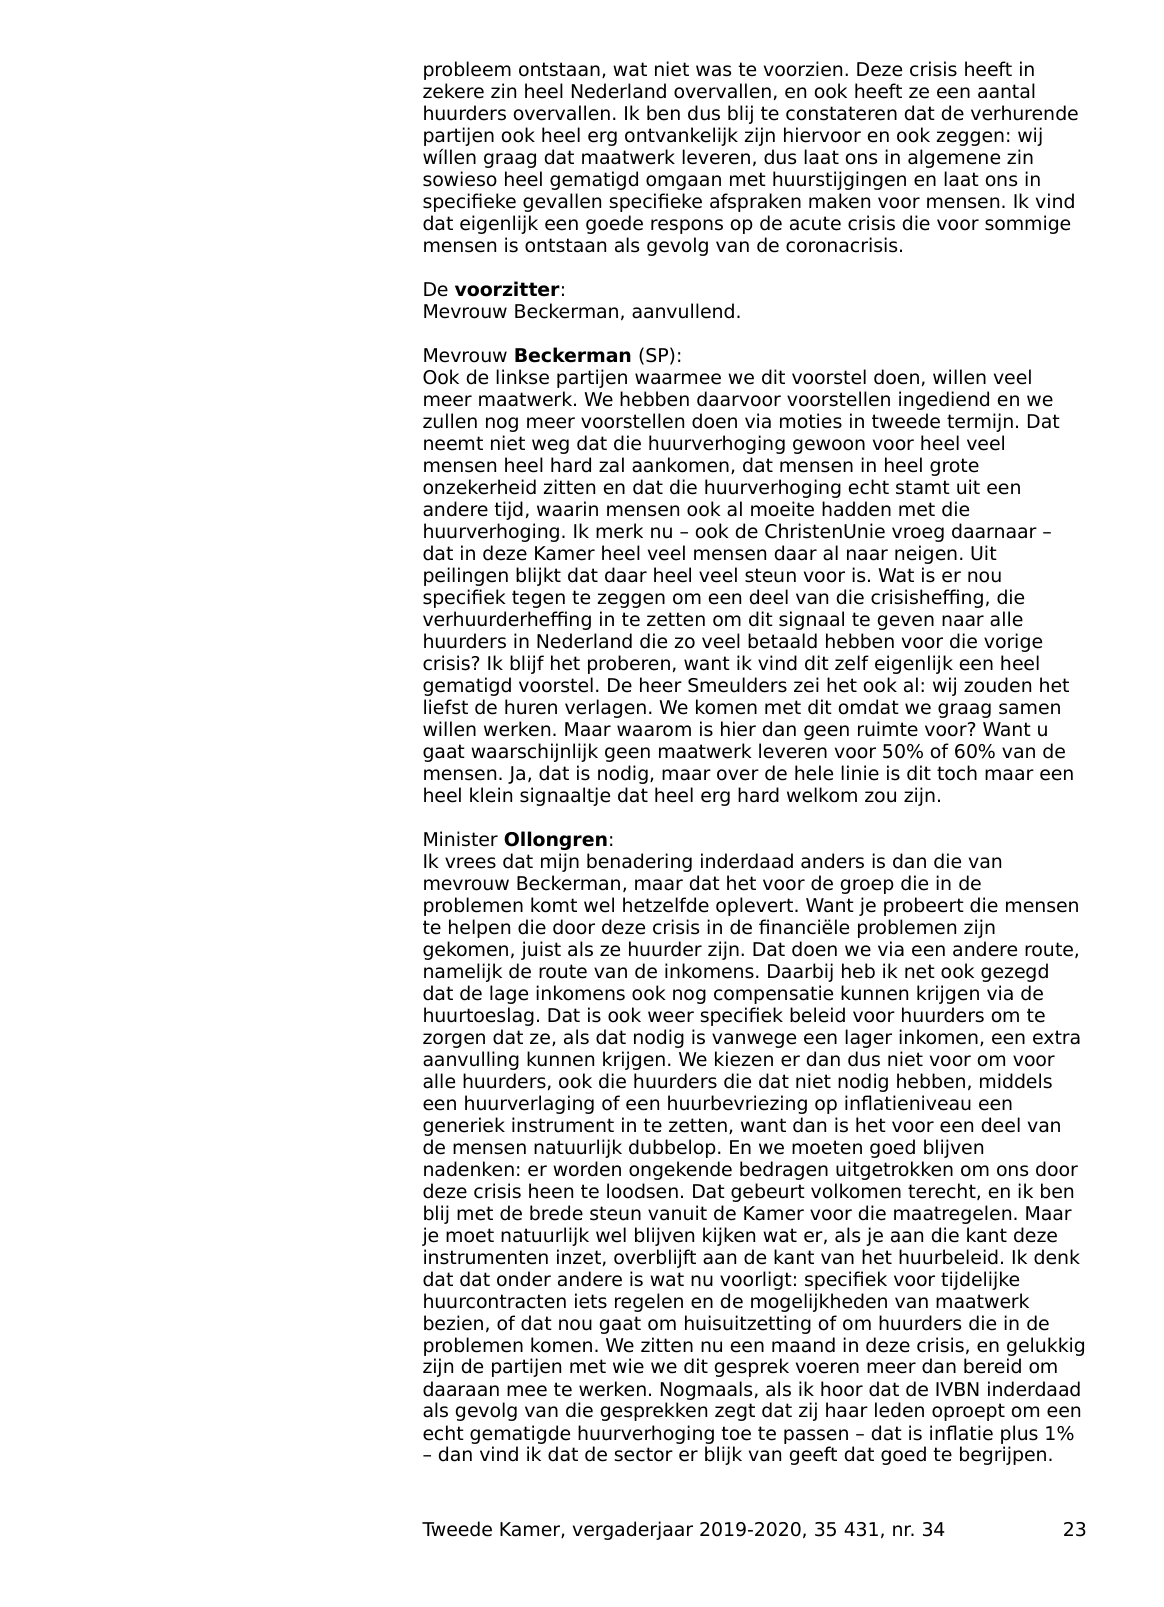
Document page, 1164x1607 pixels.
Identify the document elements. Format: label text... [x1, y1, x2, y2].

text Ik vrees dat mijn benadering inderdaad anders is dan die van mevrouw Beckerman, maar dat het voor de groep die in de problemen komt wel hetzelfde oplevert. Want je probeert die mensen te helpen die door deze crisis in de financiële problemen zijn gekomen, juist als ze huurder zijn. Dat doen we via een andere route, namelijk de route van de inkomens. Daarbij heb ik net ook gezegd dat de lage inkomens ook nog compensatie kunnen krijgen via de huurtoeslag. Dat is ook weer specifiek beleid voor huurders om te zorgen dat ze, als dat nodig is vanwege een lager inkomen, een extra aanvulling kunnen krijgen. We kiezen er dan dus niet voor om voor alle huurders, ook die huurders die dat niet nodig hebben, middels een huurverlaging of een huurbevriezing op inflatieniveau een generiek instrument in te zetten, want dan is het voor een deel van de mensen natuurlijk dubbelop. En we moeten goed blijven nadenken: er worden ongekende bedragen uitgetrokken om ons door deze crisis heen te loodsen. Dat gebeurt volkomen terecht, en ik ben blij met de brede steun vanuit de Kamer voor die maatregelen. Maar je moet natuurlijk wel blijven kijken wat er, als je aan die kant deze instrumenten inzet, overblijft aan de kant van het huurbeleid. Ik denk dat dat onder andere is wat nu voorligt: specifiek voor tijdelijke huurcontracten iets regelen en de mogelijkheden van maatwerk bezien, of dat nou gaat om huisuitzetting of om huurders die in de problemen komen. We zitten nu een maand in deze crisis, en gelukkig zijn de partijen met wie we dit gesprek voeren meer dan bereid om daaraan mee te werken. Nogmaals, als ik hoor dat de IVBN inderdaad als gevolg van die gesprekken zegt dat zij haar leden oproept om een echt gematigde huurverhoging toe te passen – dat is inflatie plus 1% – dan vind ik dat de sector er blijk van geeft dat goed te begrijpen. [422, 851, 1087, 1466]
text Mevrouw Beckerman, aanvullend. [422, 301, 1087, 323]
text Mevrouw Beckerman (SP): [422, 345, 1087, 367]
text Ook de linkse partijen waarmee we dit voorstel doen, willen veel meer maatwerk. We hebben daarvoor voorstellen ingediend en we zullen nog meer voorstellen doen via moties in tweede termijn. Dat neemt niet weg dat die huurverhoging gewoon voor heel veel mensen heel hard zal aankomen, dat mensen in heel grote onzekerheid zitten en dat die huurverhoging echt stamt uit een andere tijd, waarin mensen ook al moeite hadden met die huurverhoging. Ik merk nu – ook de ChristenUnie vroeg daarnaar – dat in deze Kamer heel veel mensen daar al naar neigen. Uit peilingen blijkt dat daar heel veel steun voor is. Wat is er nou specifiek tegen te zeggen om een deel van die crisisheffing, die verhuurderheffing in te zetten om dit signaal te geven naar alle huurders in Nederland die zo veel betaald hebben voor die vorige crisis? Ik blijf het proberen, want ik vind dit zelf eigenlijk een heel gematigd voorstel. De heer Smeulders zei het ook al: wij zouden het liefst de huren verlagen. We komen met dit omdat we graag samen willen werken. Maar waarom is hier dan geen ruimte voor? Want u gaat waarschijnlijk geen maatwerk leveren voor 50% of 60% van de mensen. Ja, dat is nodig, maar over de hele linie is dit toch maar een heel klein signaaltje dat heel erg hard welkom zou zijn. [422, 367, 1087, 807]
text De voorzitter: [422, 279, 1087, 301]
text Minister Ollongren: [422, 829, 1087, 851]
text probleem ontstaan, wat niet was te voorzien. Deze crisis heeft in zekere zin heel Nederland overvallen, en ook heeft ze een aantal huurders overvallen. Ik ben dus blij te constateren dat de verhurende partijen ook heel erg ontvankelijk zijn hiervoor en ook zeggen: wij wíllen graag dat maatwerk leveren, dus laat ons in algemene zin sowieso heel gematigd omgaan met huurstijgingen en laat ons in specifieke gevallen specifieke afspraken maken voor mensen. Ik vind dat eigenlijk een goede respons op de acute crisis die voor sommige mensen is ontstaan als gevolg van de coronacrisis. [422, 59, 1087, 257]
